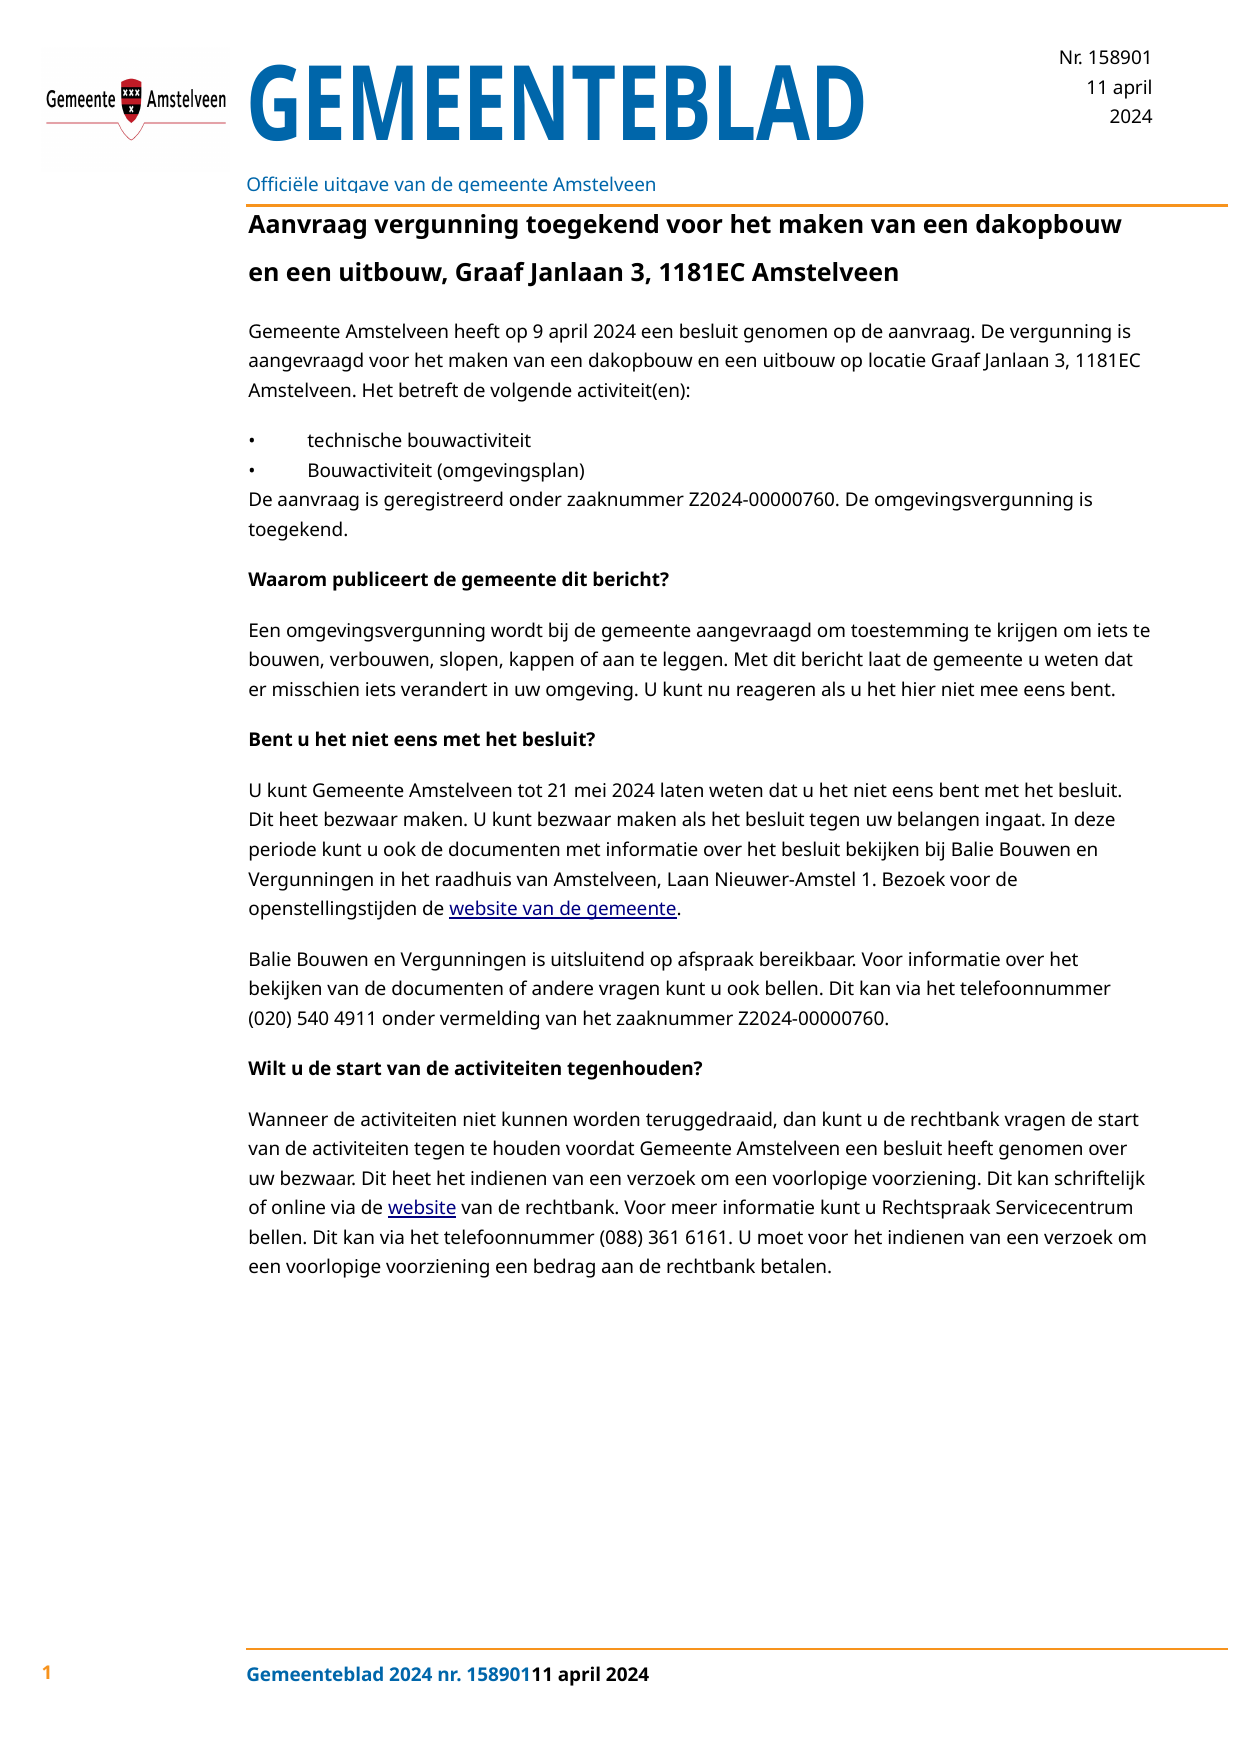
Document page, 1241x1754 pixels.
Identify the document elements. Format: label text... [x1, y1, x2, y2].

text Bent u het niet eens met het besluit? [248, 727, 1152, 752]
text U kunt Gemeente Amstelveen tot 21 mei 2024 laten weten dat u het niet eens bent met het besluit. Dit heet bezwaar maken. U kunt bezwaar maken als het besluit tegen uw belangen ingaat. In deze periode kunt u ook de documenten met informatie over het besluit bekijken bij Balie Bouwen en Vergunningen in het raadhuis van Amstelveen, Laan Nieuwer-Amstel 1. Bezoek voor de openstellingstijden de website van de gemeente. [248, 777, 1152, 921]
text Waarom publiceert de gemeente dit bericht? [248, 567, 1152, 592]
text Aanvraag vergunning toegekend voor het maken van een dakopbouw en een uitbouw, Graaf Janlaan 3, 1181EC Amstelveen [248, 207, 1152, 288]
text Gemeente Amstelveen heeft op 9 april 2024 een besluit genomen op de aanvraag. De vergunning is aangevraagd voor het maken van een dakopbouw en een uitbouw op locatie Graaf Janlaan 3, 1181EC Amstelveen. Het betreft de volgende activiteit(en): [248, 318, 1152, 403]
text Wanneer de activiteiten niet kunnen worden teruggedraaid, dan kunt u de rechtbank vragen de start van de activiteiten tegen te houden voordat Gemeente Amstelveen een besluit heeft genomen over uw bezwaar. Dit heet het indienen van een verzoek om een voorlopige voorziening. Dit kan schriftelijk of online via de website van de rechtbank. Voor meer informatie kunt u Rechtspraak Servicecentrum bellen. Dit kan via het telefoonnummer (088) 361 6161. U moet voor het indienen van een verzoek om een voorlopige voorziening een bedrag aan de rechtbank betalen. [248, 1106, 1152, 1279]
text Balie Bouwen en Vergunningen is uitsluitend op afspraak bereikbaar. Voor informatie over het bekijken van de documenten of andere vragen kunt u ook bellen. Dit kan via het telefoonnummer (020) 540 4911 onder vermelding van het zaaknummer Z2024-00000760. [248, 946, 1152, 1031]
list technische bouwactiviteit [248, 427, 1152, 453]
text Wilt u de start van de activiteiten tegenhouden? [248, 1055, 1152, 1081]
text Een omgevingsvergunning wordt bij de gemeente aangevraagd om toestemming te krijgen om iets te bouwen, verbouwen, slopen, kappen of aan te leggen. Met dit bericht laat de gemeente u weten dat er misschien iets verandert in uw omgeving. U kunt nu reageren als u het hier niet mee eens bent. [248, 617, 1152, 702]
picture [41, 47, 231, 172]
text De aanvraag is geregistreerd onder zaaknummer Z2024-00000760. De omgevingsvergunning is toegekend. [248, 487, 1152, 542]
list Bouwactiviteit (omgevingsplan) [248, 457, 1152, 483]
